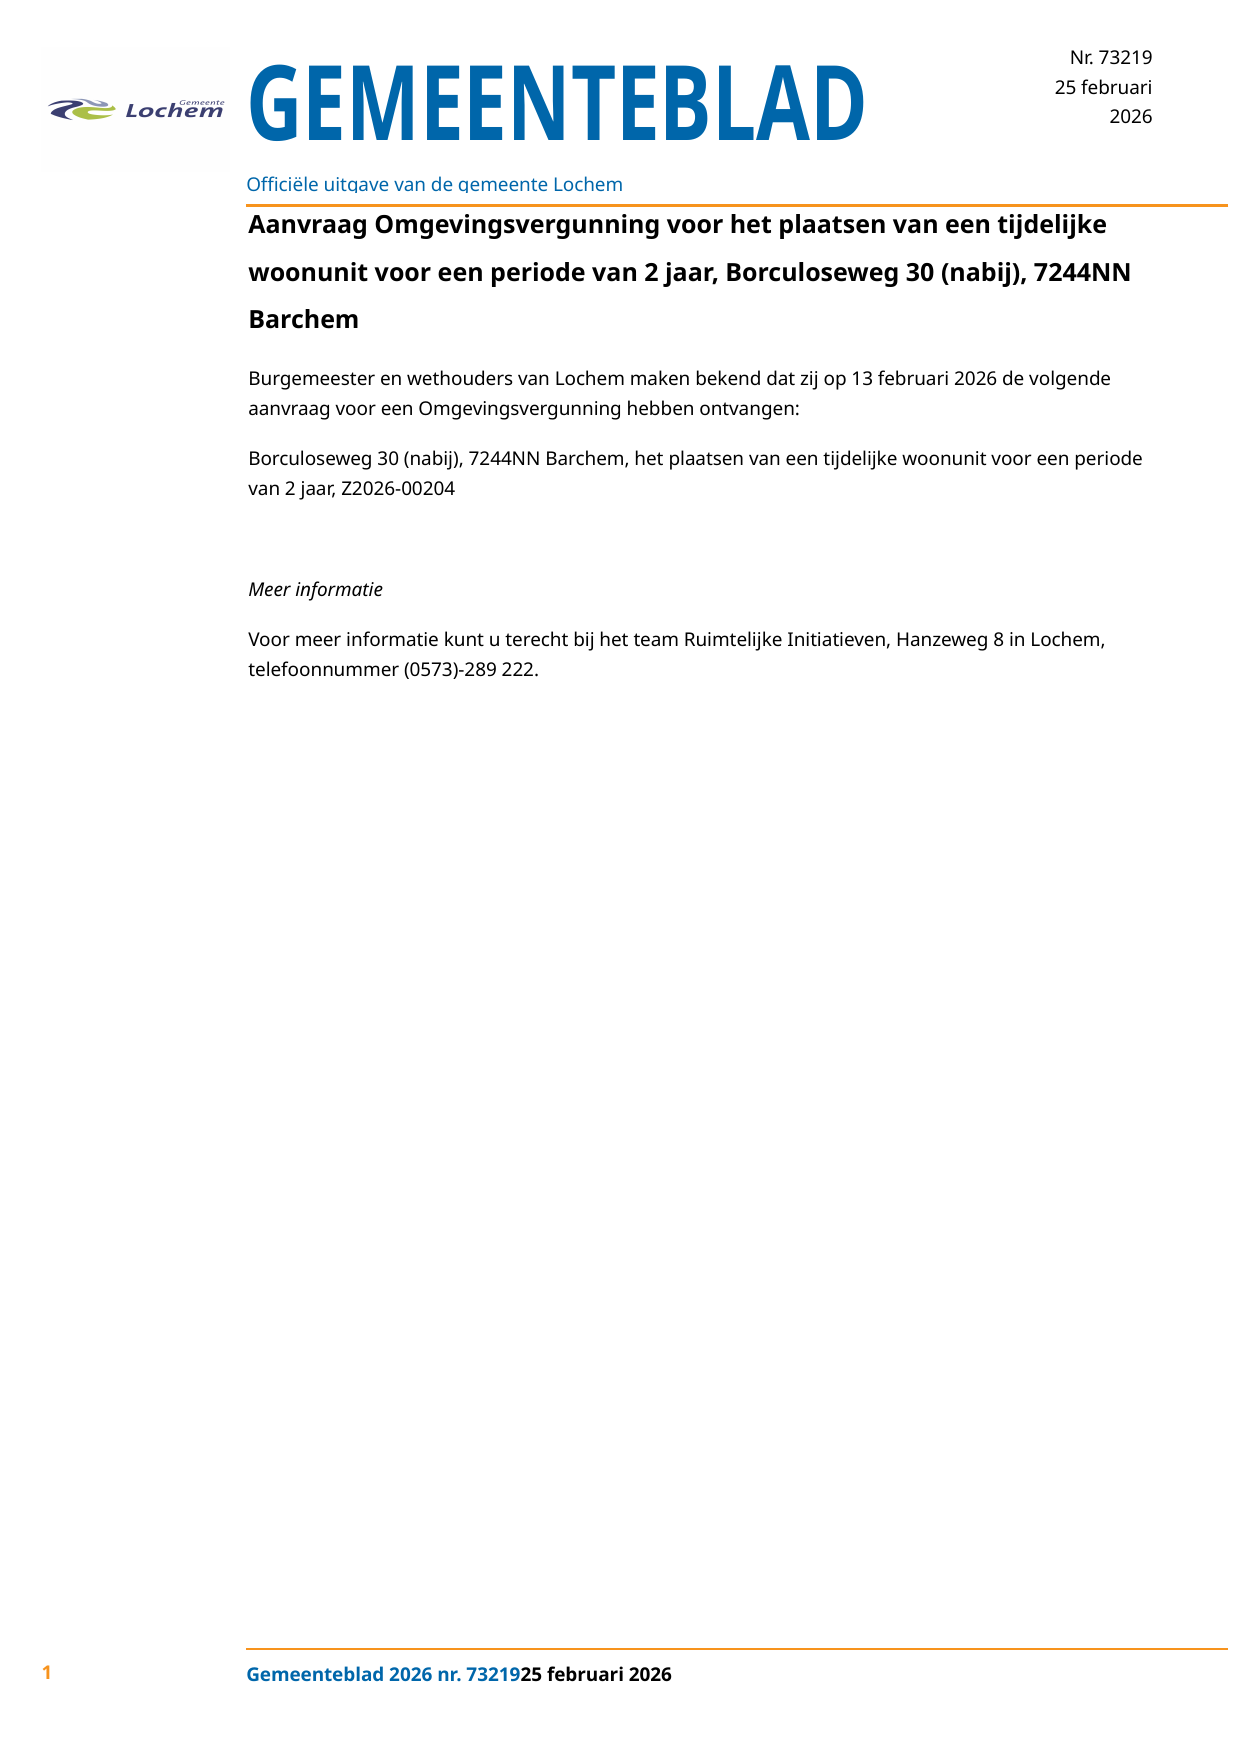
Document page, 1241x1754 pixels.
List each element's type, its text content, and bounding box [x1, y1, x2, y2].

text Voor meer informatie kunt u terecht bij het team Ruimtelijke Initiatieven, Hanzeweg 8 in Lochem, telefoonnummer (0573)-289 222. [248, 626, 1152, 682]
text Aanvraag Omgevingsvergunning voor het plaatsen van een tijdelijke woonunit voor een periode van 2 jaar, Borculoseweg 30 (nabij), 7244NN Barchem [248, 207, 1152, 336]
text Meer informatie [248, 576, 1152, 602]
text Burgemeester en wethouders van Lochem maken bekend dat zij op 13 februari 2026 de volgende aanvraag voor een Omgevingsvergunning hebben ontvangen: [248, 366, 1152, 421]
picture [41, 47, 231, 172]
text Borculoseweg 30 (nabij), 7244NN Barchem, het plaatsen van een tijdelijke woonunit voor een periode van 2 jaar, Z2026-00204 [248, 446, 1152, 501]
